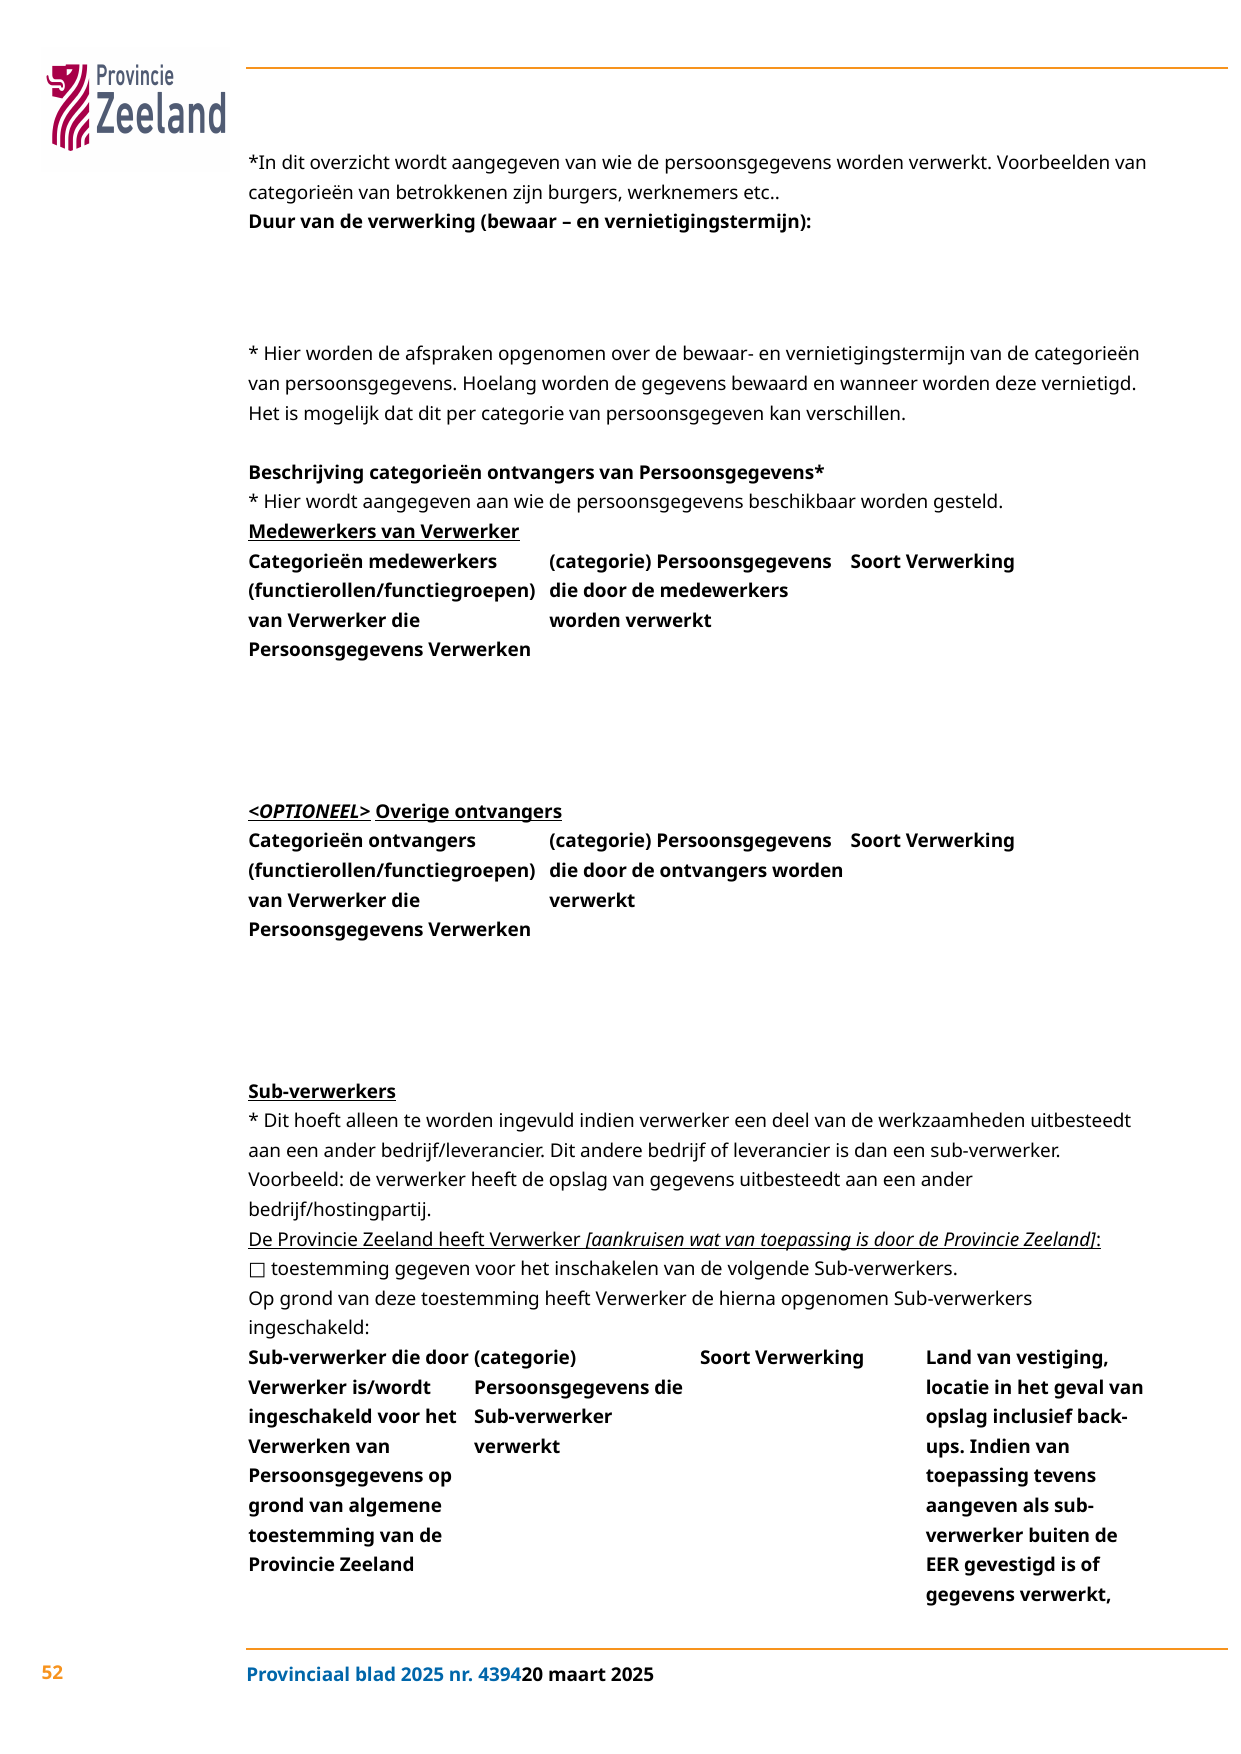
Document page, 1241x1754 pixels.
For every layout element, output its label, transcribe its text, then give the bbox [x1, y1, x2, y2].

text □ toestemming gegeven voor het inschakelen van de volgende Sub-verwerkers. [248, 1255, 1152, 1281]
table_header Soort Verwerking [850, 828, 1152, 942]
text * Hier wordt aangegeven aan wie de persoonsgegevens beschikbaar worden gesteld. [248, 488, 1152, 514]
table_header Sub-verwerker die door Verwerker is/wordt ingeschakeld voor het Verwerken van Persoonsgegevens op grond van algemene toestemming van de Provincie Zeeland [248, 1344, 474, 1607]
text *In dit overzicht wordt aangegeven van wie de persoonsgegevens worden verwerkt. Voorbeelden van categorieën van betrokkenen zijn burgers, werknemers etc.. [248, 149, 1152, 205]
table_cell [248, 942, 549, 968]
table_cell [549, 740, 850, 765]
table_cell [549, 688, 850, 714]
table_cell [850, 994, 1152, 1019]
table_cell [248, 312, 1152, 337]
table_header Land van vestiging, locatie in het geval van opslag inclusief back-ups. Indien van toepassing tevens aangeven als sub-verwerker buiten de EER gevestigd is of gegevens verwerkt, [926, 1344, 1152, 1607]
table_cell [248, 286, 1152, 312]
table_header Soort Verwerking [700, 1344, 926, 1607]
table_cell [248, 688, 549, 714]
table_cell [549, 714, 850, 739]
table_cell [850, 942, 1152, 968]
table_header Soort Verwerking [850, 548, 1152, 662]
picture [41, 47, 231, 172]
table_header Categorieën ontvangers (functierollen/functiegroepen) van Verwerker die Persoonsgegevens Verwerken [248, 828, 549, 942]
text Beschrijving categorieën ontvangers van Persoonsgegevens* [248, 459, 1152, 485]
table_cell [248, 740, 549, 765]
table_cell [850, 1019, 1152, 1045]
table_cell [248, 235, 1152, 260]
table_header (categorie) Persoonsgegevens die door de ontvangers worden verwerkt [549, 828, 850, 942]
table_header (categorie) Persoonsgegevens die Sub-verwerker verwerkt [474, 1344, 700, 1607]
table_cell [850, 740, 1152, 765]
table_cell [850, 714, 1152, 739]
table_cell [549, 994, 850, 1019]
table_cell [850, 662, 1152, 688]
text * Dit hoeft alleen te worden ingevuld indien verwerker een deel van de werkzaamheden uitbesteedt aan een ander bedrijf/leverancier. Dit andere bedrijf of leverancier is dan een sub-verwerker. Voorbeeld: de verwerker heeft de opslag van gegevens uitbesteedt aan een ander bedrijf/hostingpartij. [248, 1107, 1152, 1222]
table_cell [248, 662, 549, 688]
text * Hier worden de afspraken opgenomen over de bewaar- en vernietigingstermijn van de categorieën van persoonsgegevens. Hoelang worden de gegevens bewaard en wanneer worden deze vernietigd. Het is mogelijk dat dit per categorie van persoonsgegeven kan verschillen. [248, 341, 1152, 426]
table_cell [248, 121, 1152, 146]
table_cell [549, 662, 850, 688]
table_cell [549, 942, 850, 968]
table_cell [549, 1019, 850, 1045]
text <OPTIONEEL> Overige ontvangers [248, 798, 1152, 824]
table_cell [248, 994, 549, 1019]
text Sub-verwerkers [248, 1078, 1152, 1104]
table_header (categorie) Persoonsgegevens die door de medewerkers worden verwerkt [549, 548, 850, 662]
table_cell [248, 714, 549, 739]
table_cell [248, 260, 1152, 286]
table_header Duur van de verwerking (bewaar – en vernietigingstermijn): [248, 209, 1152, 234]
text De Provincie Zeeland heeft Verwerker [aankruisen wat van toepassing is door de Provincie Zeeland]: [248, 1226, 1152, 1252]
table_cell [850, 968, 1152, 994]
table_header Categorieën medewerkers (functierollen/functiegroepen) van Verwerker die Persoonsgegevens Verwerken [248, 548, 549, 662]
text Medewerkers van Verwerker [248, 518, 1152, 544]
table_cell [549, 968, 850, 994]
table_cell [850, 688, 1152, 714]
table_cell [248, 968, 549, 994]
table_cell [248, 1019, 549, 1045]
text Op grond van deze toestemming heeft Verwerker de hierna opgenomen Sub-verwerkers ingeschakeld: [248, 1285, 1152, 1340]
table_cell [248, 95, 1152, 121]
